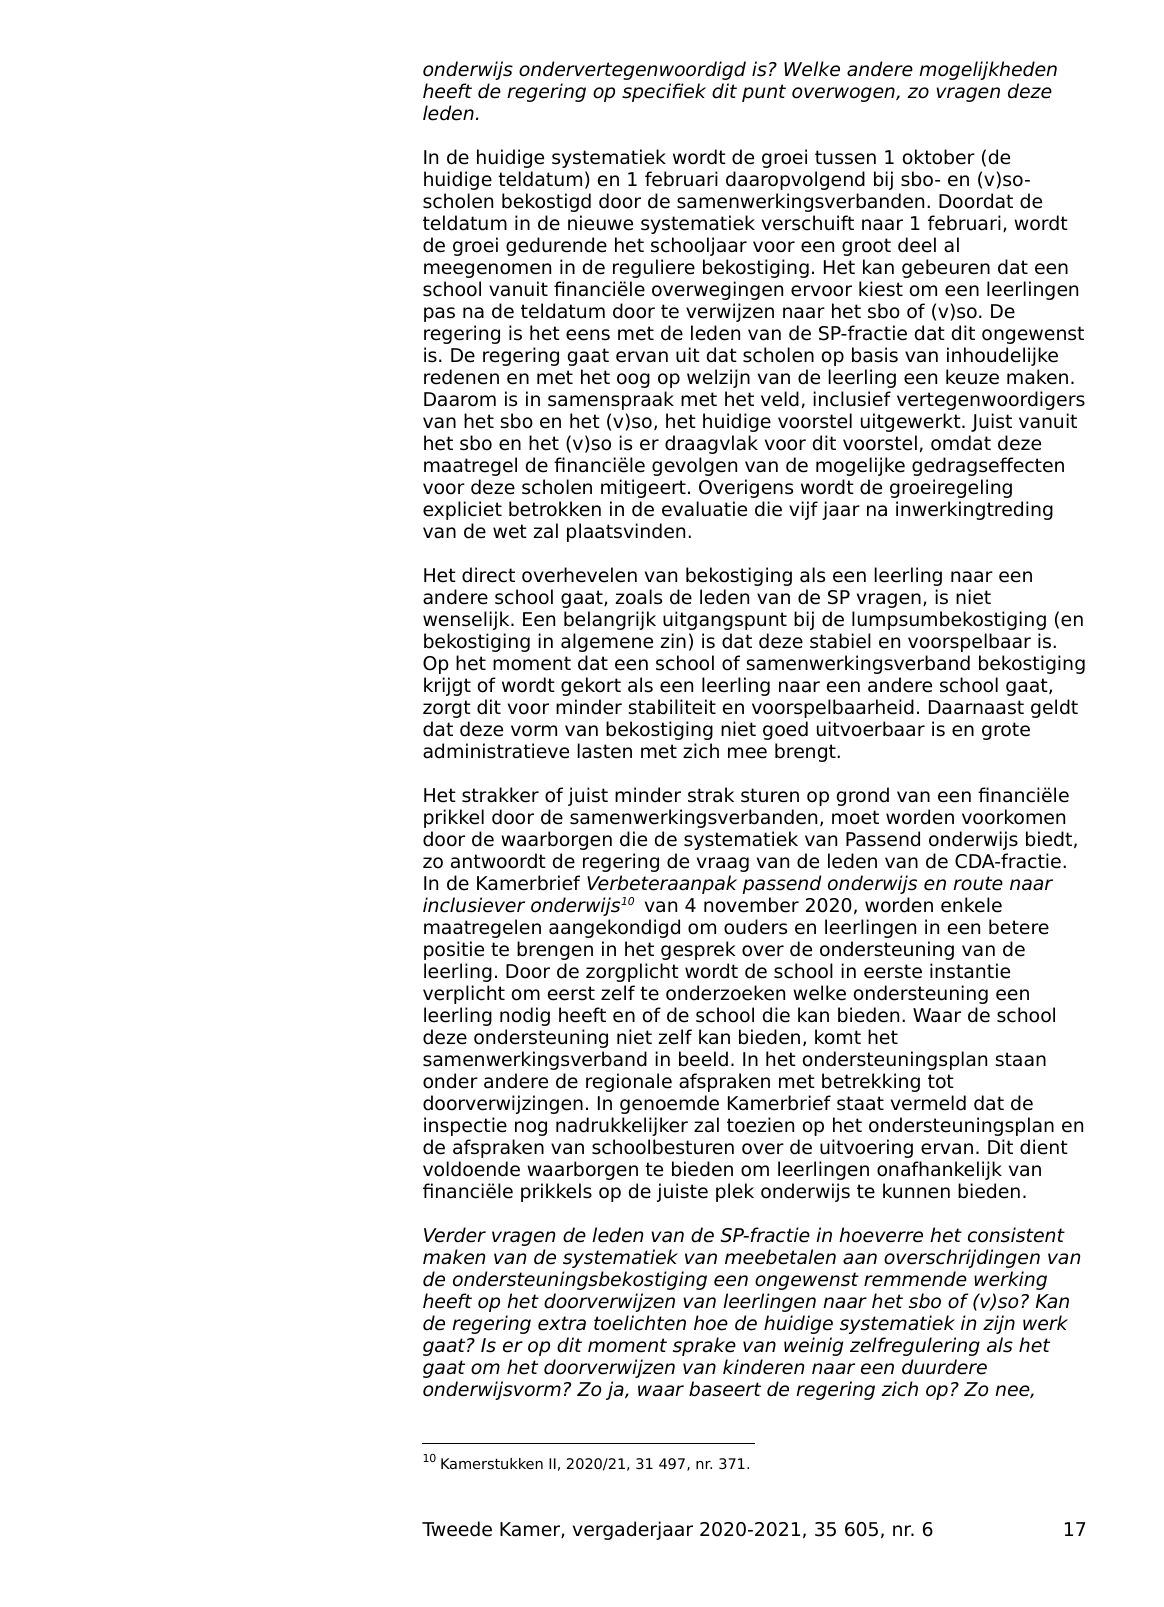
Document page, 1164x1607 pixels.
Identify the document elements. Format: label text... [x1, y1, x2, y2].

text Het direct overhevelen van bekostiging als een leerling naar een andere school gaat, zoals de leden van de SP vragen, is niet wenselijk. Een belangrijk uitgangspunt bij de lumpsumbekostiging (en bekostiging in algemene zin) is dat deze stabiel en voorspelbaar is. Op het moment dat een school of samenwerkingsverband bekostiging krijgt of wordt gekort als een leerling naar een andere school gaat, zorgt dit voor minder stabiliteit en voorspelbaarheid. Daarnaast geldt dat deze vorm van bekostiging niet goed uitvoerbaar is en grote administratieve lasten met zich mee brengt. [422, 565, 1087, 763]
text onderwijs ondervertegenwoordigd is? Welke andere mogelijkheden heeft de regering op specifiek dit punt overwogen, zo vragen deze leden. [422, 59, 1087, 125]
text Kamerstukken II, 2020/21, 31 497, nr. 371. [422, 1452, 1087, 1474]
text In de huidige systematiek wordt de groei tussen 1 oktober (de huidige teldatum) en 1 februari daaropvolgend bij sbo- en (v)so-scholen bekostigd door de samenwerkingsverbanden. Doordat de teldatum in de nieuwe systematiek verschuift naar 1 februari, wordt de groei gedurende het schooljaar voor een groot deel al meegenomen in de reguliere bekostiging. Het kan gebeuren dat een school vanuit financiële overwegingen ervoor kiest om een leerlingen pas na de teldatum door te verwijzen naar het sbo of (v)so. De regering is het eens met de leden van de SP-fractie dat dit ongewenst is. De regering gaat ervan uit dat scholen op basis van inhoudelijke redenen en met het oog op welzijn van de leerling een keuze maken. Daarom is in samenspraak met het veld, inclusief vertegenwoordigers van het sbo en het (v)so, het huidige voorstel uitgewerkt. Juist vanuit het sbo en het (v)so is er draagvlak voor dit voorstel, omdat deze maatregel de financiële gevolgen van de mogelijke gedragseffecten voor deze scholen mitigeert. Overigens wordt de groeiregeling expliciet betrokken in de evaluatie die vijf jaar na inwerkingtreding van de wet zal plaatsvinden. [422, 147, 1087, 543]
text Het strakker of juist minder strak sturen op grond van een financiële prikkel door de samenwerkingsverbanden, moet worden voorkomen door de waarborgen die de systematiek van Passend onderwijs biedt, zo antwoordt de regering de vraag van de leden van de CDA-fractie. In de Kamerbrief Verbeteraanpak passend onderwijs en route naar inclusiever onderwijs van 4 november 2020, worden enkele maatregelen aangekondigd om ouders en leerlingen in een betere positie te brengen in het gesprek over de ondersteuning van de leerling. Door de zorgplicht wordt de school in eerste instantie verplicht om eerst zelf te onderzoeken welke ondersteuning een leerling nodig heeft en of de school die kan bieden. Waar de school deze ondersteuning niet zelf kan bieden, komt het samenwerkingsverband in beeld. In het ondersteuningsplan staan onder andere de regionale afspraken met betrekking tot doorverwijzingen. In genoemde Kamerbrief staat vermeld dat de inspectie nog nadrukkelijker zal toezien op het ondersteuningsplan en de afspraken van schoolbesturen over de uitvoering ervan. Dit dient voldoende waarborgen te bieden om leerlingen onafhankelijk van financiële prikkels op de juiste plek onderwijs te kunnen bieden. [422, 785, 1087, 1203]
text Verder vragen de leden van de SP-fractie in hoeverre het consistent maken van de systematiek van meebetalen aan overschrijdingen van de ondersteuningsbekostiging een ongewenst remmende werking heeft op het doorverwijzen van leerlingen naar het sbo of (v)so? Kan de regering extra toelichten hoe de huidige systematiek in zijn werk gaat? Is er op dit moment sprake van weinig zelfregulering als het gaat om het doorverwijzen van kinderen naar een duurdere onderwijsvorm? Zo ja, waar baseert de regering zich op? Zo nee, [422, 1225, 1087, 1401]
